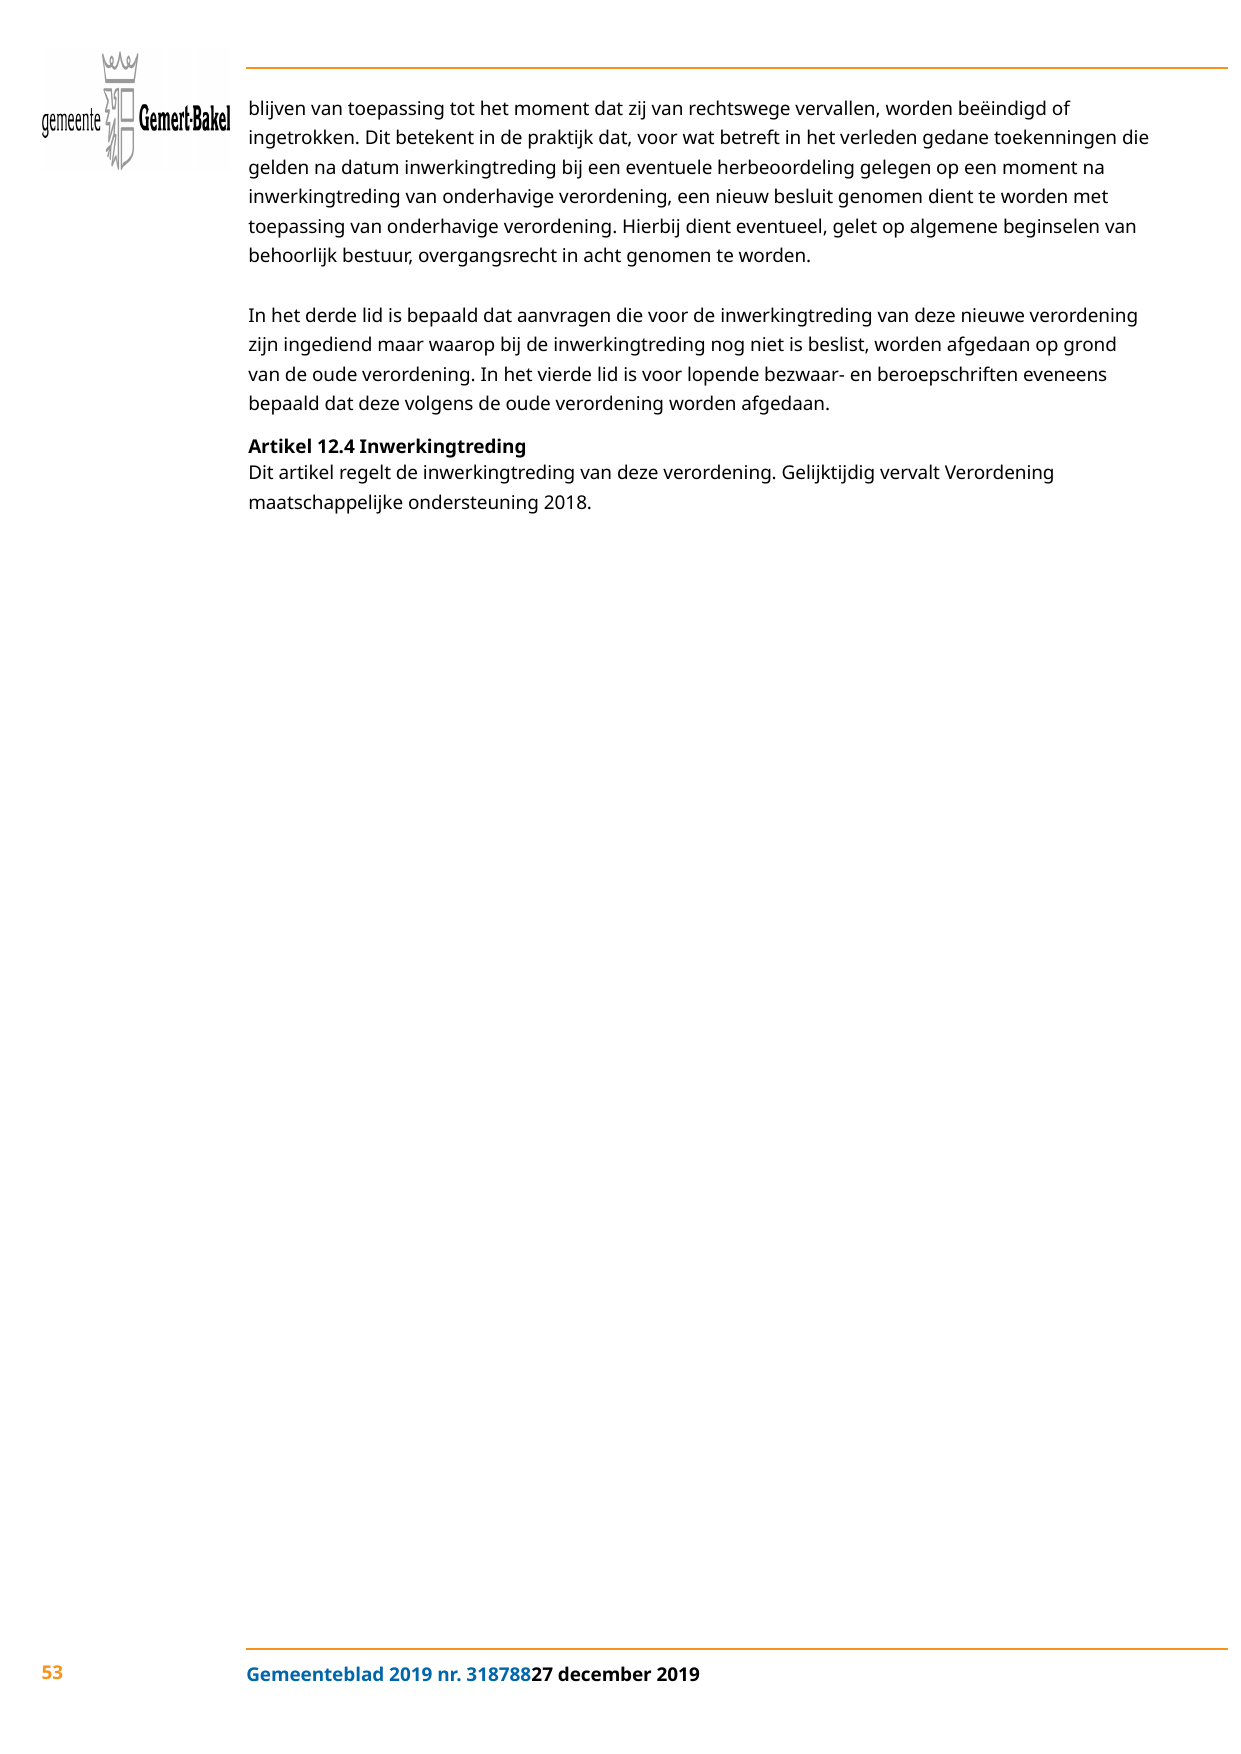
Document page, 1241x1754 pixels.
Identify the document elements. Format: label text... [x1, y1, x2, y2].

text Artikel 12.4 Inwerkingtreding [248, 434, 1152, 459]
text Dit artikel regelt de inwerkingtreding van deze verordening. Gelijktijdig vervalt Verordening maatschappelijke ondersteuning 2018. [248, 459, 1152, 515]
picture [41, 47, 231, 172]
text blijven van toepassing tot het moment dat zij van rechtswege vervallen, worden beëindigd of ingetrokken. Dit betekent in de praktijk dat, voor wat betreft in het verleden gedane toekenningen die gelden na datum inwerkingtreding bij een eventuele herbeoordeling gelegen op een moment na inwerkingtreding van onderhavige verordening, een nieuw besluit genomen dient te worden met toepassing van onderhavige verordening. Hierbij dient eventueel, gelet op algemene beginselen van behoorlijk bestuur, overgangsrecht in acht genomen te worden. [248, 95, 1152, 268]
text In het derde lid is bepaald dat aanvragen die voor de inwerkingtreding van deze nieuwe verordening zijn ingediend maar waarop bij de inwerkingtreding nog niet is beslist, worden afgedaan op grond van de oude verordening. In het vierde lid is voor lopende bezwaar- en beroepschriften eveneens bepaald dat deze volgens de oude verordening worden afgedaan. [248, 302, 1152, 416]
